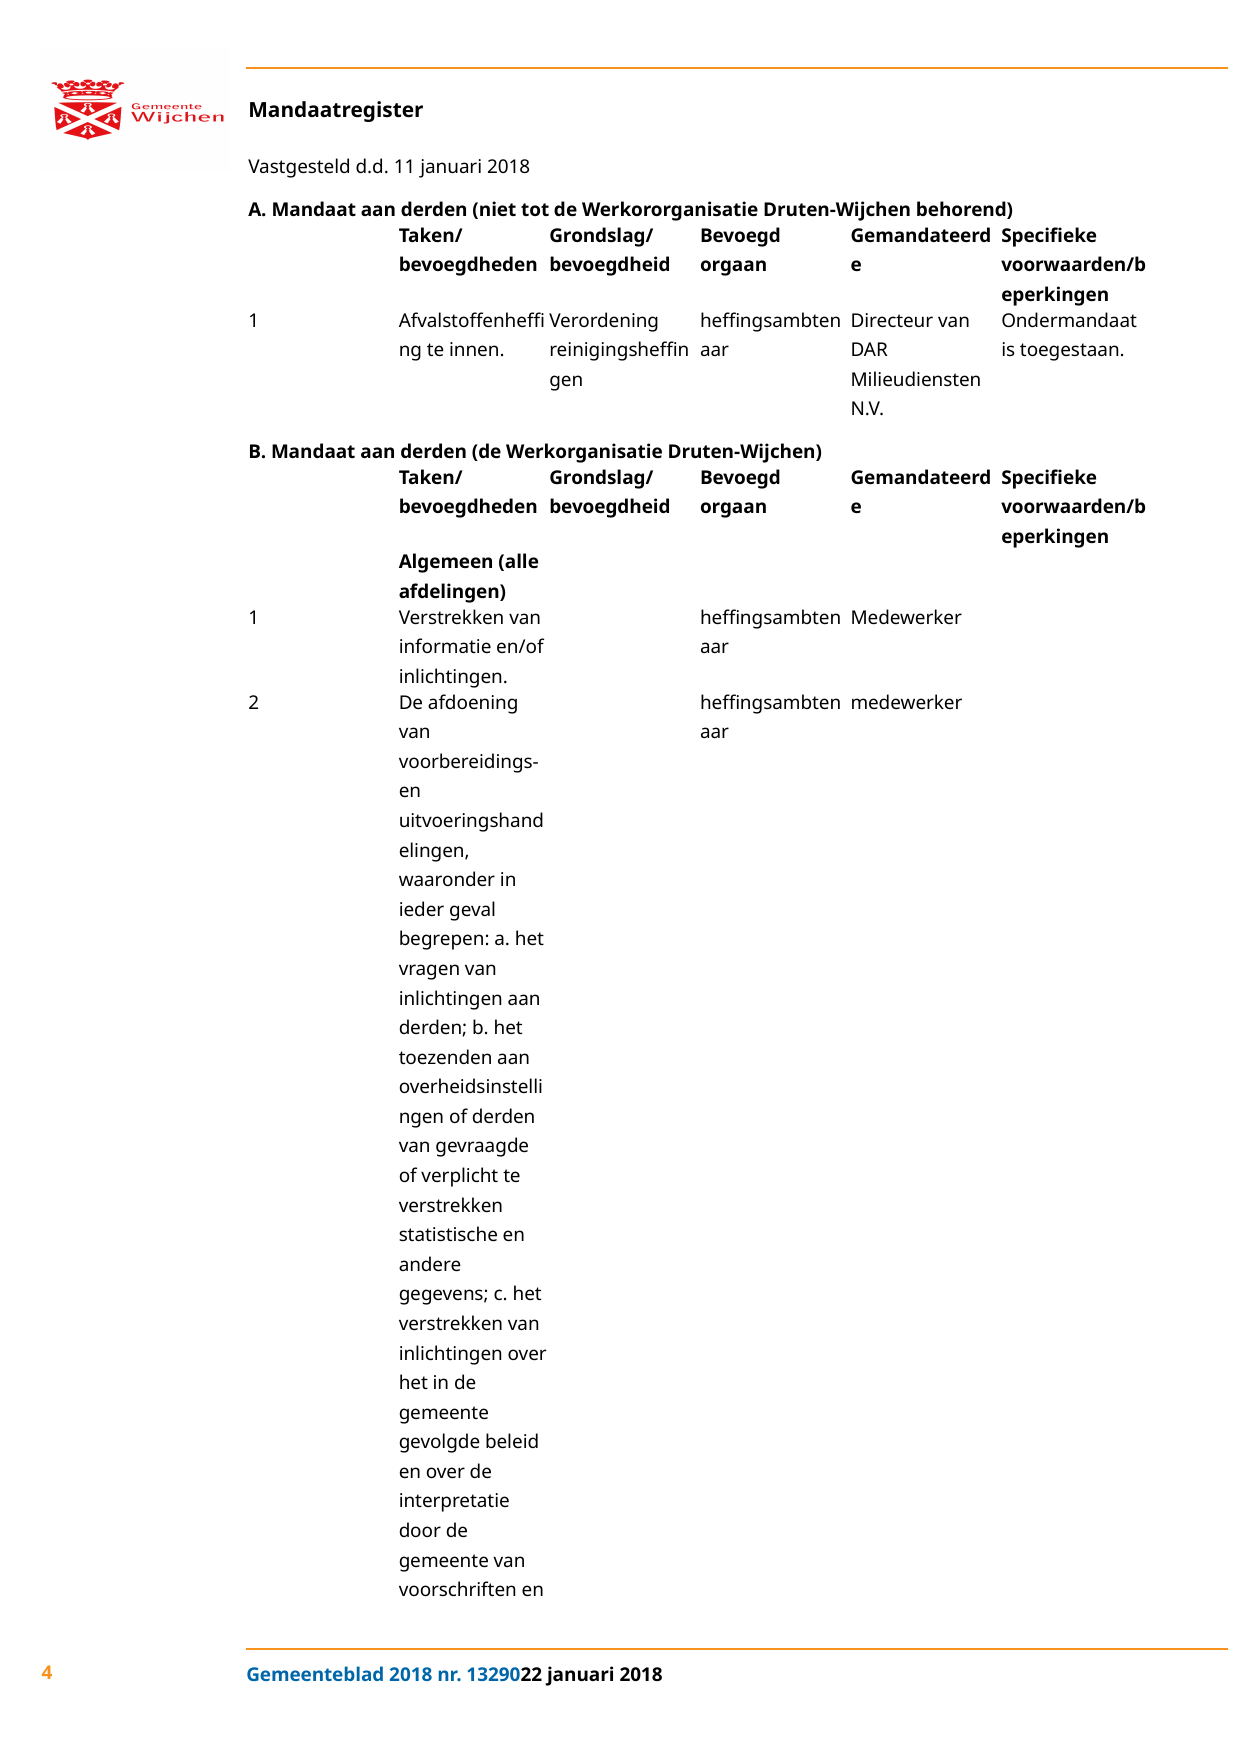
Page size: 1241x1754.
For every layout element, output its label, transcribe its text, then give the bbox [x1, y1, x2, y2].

table_cell Directeur van DAR Milieudiensten N.V. [850, 307, 1001, 421]
text A. Mandaat aan derden (niet tot de Werkororganisatie Druten-Wijchen behorend) [248, 196, 1152, 222]
table_cell Verordening reinigingsheffingen [549, 307, 700, 421]
table_header Grondslag/bevoegdheid [549, 464, 700, 549]
table_cell 1 [248, 604, 398, 689]
table_header Grondslag/bevoegdheid [549, 222, 700, 307]
table_cell heffingsambtenaar [700, 307, 850, 421]
table_cell 2 [248, 689, 398, 1602]
table_header Taken/bevoegdheden [399, 222, 549, 307]
table_cell heffingsambtenaar [700, 604, 850, 689]
table_cell Algemeen (alle afdelingen) [399, 549, 549, 604]
table_cell [248, 549, 398, 604]
table_cell Afvalstoffenheffing te innen. [399, 307, 549, 421]
picture [41, 47, 231, 172]
table_header Taken/bevoegdheden [399, 464, 549, 549]
text Vastgesteld d.d. 11 januari 2018 [248, 153, 1152, 179]
table_cell [1001, 549, 1152, 604]
table_cell [1001, 604, 1152, 689]
table_header Gemandateerde [850, 464, 1001, 549]
text B. Mandaat aan derden (de Werkorganisatie Druten-Wijchen) [248, 438, 1152, 464]
table_header Gemandateerde [850, 222, 1001, 307]
table_cell Ondermandaat is toegestaan. [1001, 307, 1152, 421]
table_cell 1 [248, 307, 398, 421]
table_cell [850, 549, 1001, 604]
table_cell De afdoening van voorbereidings- en uitvoeringshandelingen, waaronder in ieder geval begrepen: a. het vragen van inlichtingen aan derden; b. het toezenden aan overheidsinstellingen of derden van gevraagde of verplicht te verstrekken statistische en andere gegevens; c. het verstrekken van inlichtingen over het in de gemeente gevolgde beleid en over de interpretatie door de gemeente van voorschriften en [399, 689, 549, 1602]
table_cell [549, 689, 700, 1602]
table_cell [549, 604, 700, 689]
table_cell heffingsambtenaar [700, 689, 850, 1602]
table_cell Verstrekken van informatie en/of inlichtingen. [399, 604, 549, 689]
table_header Bevoegd orgaan [700, 222, 850, 307]
table_header [248, 464, 398, 549]
table_cell Medewerker [850, 604, 1001, 689]
table_header Bevoegd orgaan [700, 464, 850, 549]
table_cell [549, 549, 700, 604]
table_cell medewerker [850, 689, 1001, 1602]
table_cell [1001, 689, 1152, 1602]
table_header Specifieke voorwaarden/beperkingen [1001, 222, 1152, 307]
table_header Specifieke voorwaarden/beperkingen [1001, 464, 1152, 549]
table_header [248, 222, 398, 307]
table_cell [700, 549, 850, 604]
text Mandaatregister [248, 95, 1152, 123]
